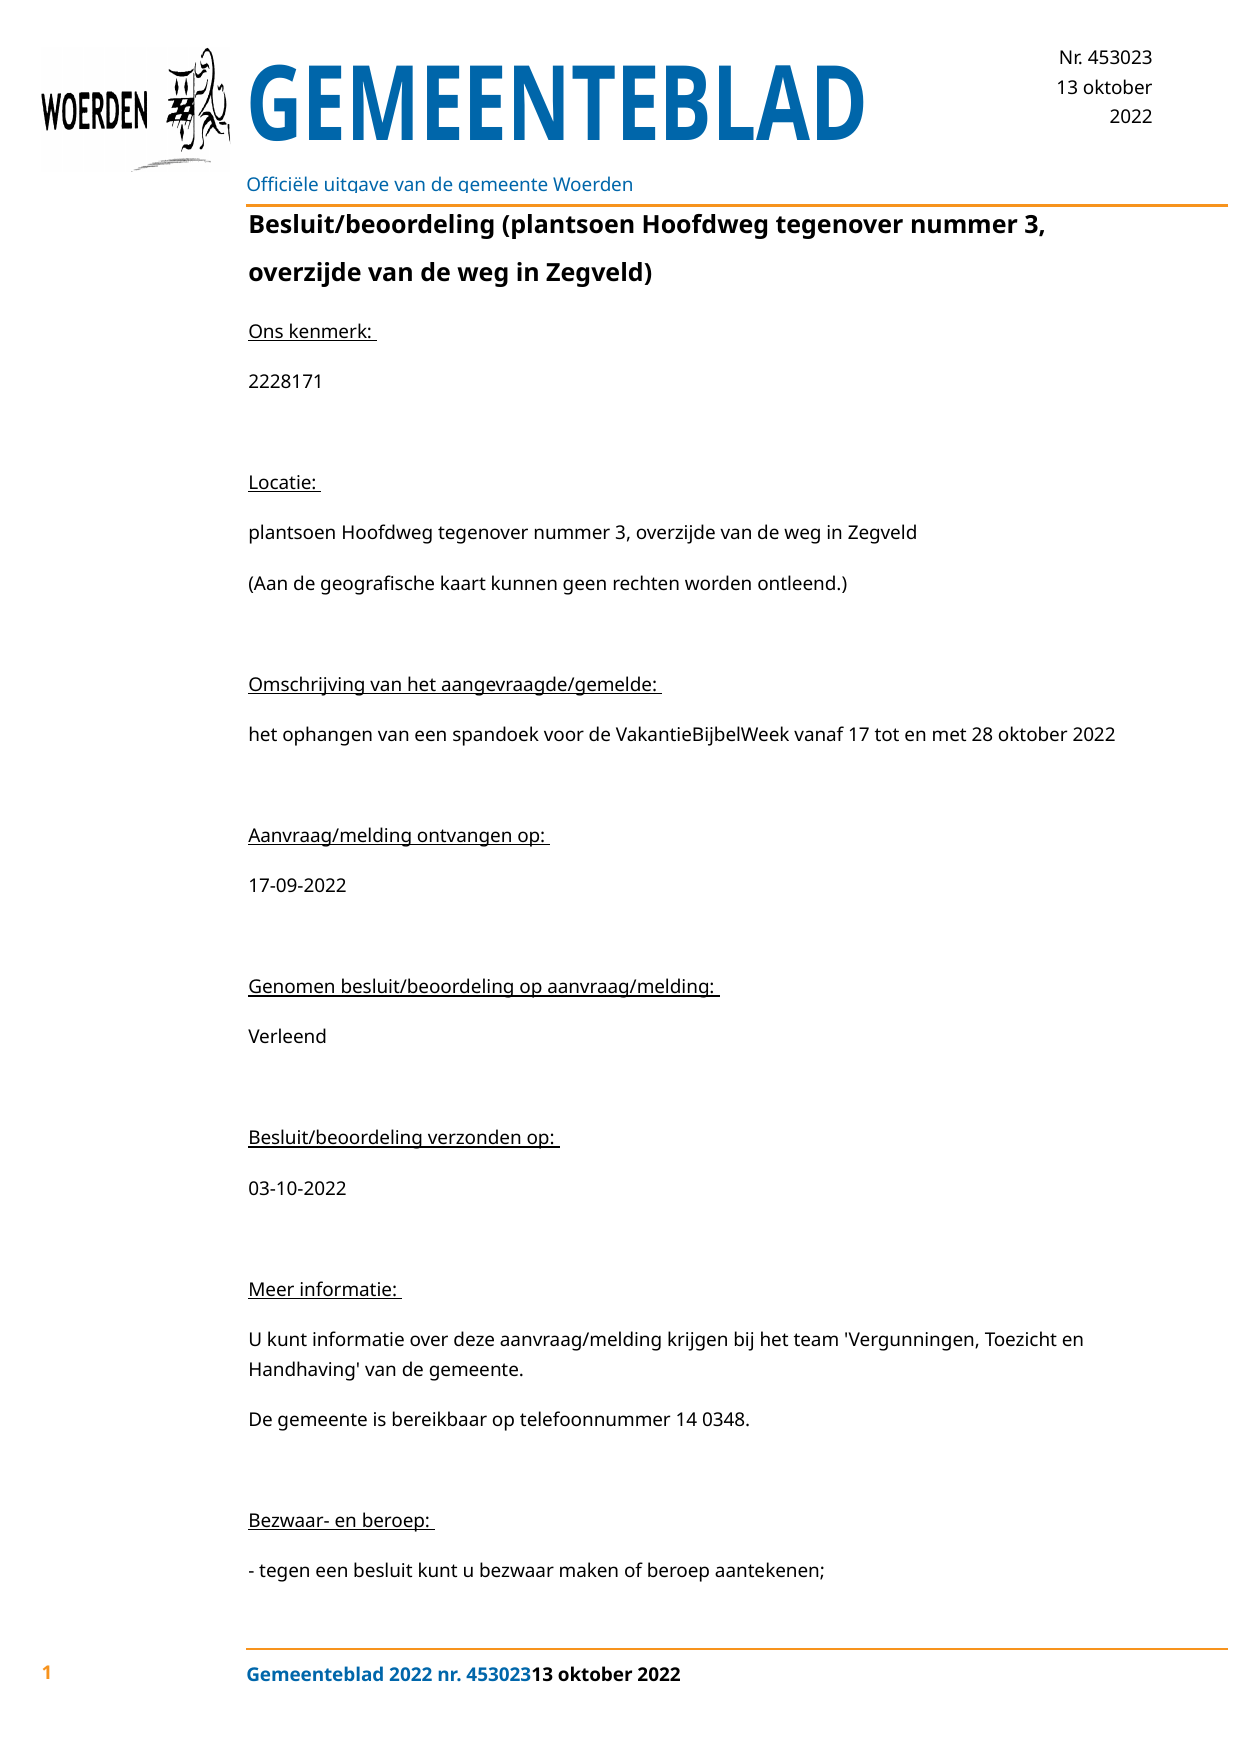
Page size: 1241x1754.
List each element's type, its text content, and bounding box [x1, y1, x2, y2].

picture [41, 47, 231, 172]
text 17-09-2022 [248, 872, 1152, 898]
text (Aan de geografische kaart kunnen geen rechten worden ontleend.) [248, 570, 1152, 596]
text U kunt informatie over deze aanvraag/melding krijgen bij het team 'Vergunningen, Toezicht en Handhaving' van de gemeente. [248, 1326, 1152, 1382]
text Besluit/beoordeling verzonden op: [248, 1124, 1152, 1150]
text Omschrijving van het aangevraagde/gemelde: [248, 671, 1152, 697]
text plantsoen Hoofdweg tegenover nummer 3, overzijde van de weg in Zegveld [248, 519, 1152, 545]
text Verleend [248, 1024, 1152, 1049]
text Besluit/beoordeling (plantsoen Hoofdweg tegenover nummer 3, overzijde van de weg in Zegveld) [248, 207, 1152, 288]
text - tegen een besluit kunt u bezwaar maken of beroep aantekenen; [248, 1557, 1152, 1583]
text 2228171 [248, 368, 1152, 394]
text Meer informatie: [248, 1276, 1152, 1302]
text Genomen besluit/beoordeling op aanvraag/melding: [248, 973, 1152, 999]
text Bezwaar- en beroep: [248, 1507, 1152, 1533]
text Ons kenmerk: [248, 318, 1152, 344]
text Locatie: [248, 469, 1152, 495]
text De gemeente is bereikbaar op telefoonnummer 14 0348. [248, 1406, 1152, 1432]
text het ophangen van een spandoek voor de VakantieBijbelWeek vanaf 17 tot en met 28 oktober 2022 [248, 721, 1152, 747]
text Aanvraag/melding ontvangen op: [248, 822, 1152, 848]
text 03-10-2022 [248, 1175, 1152, 1201]
